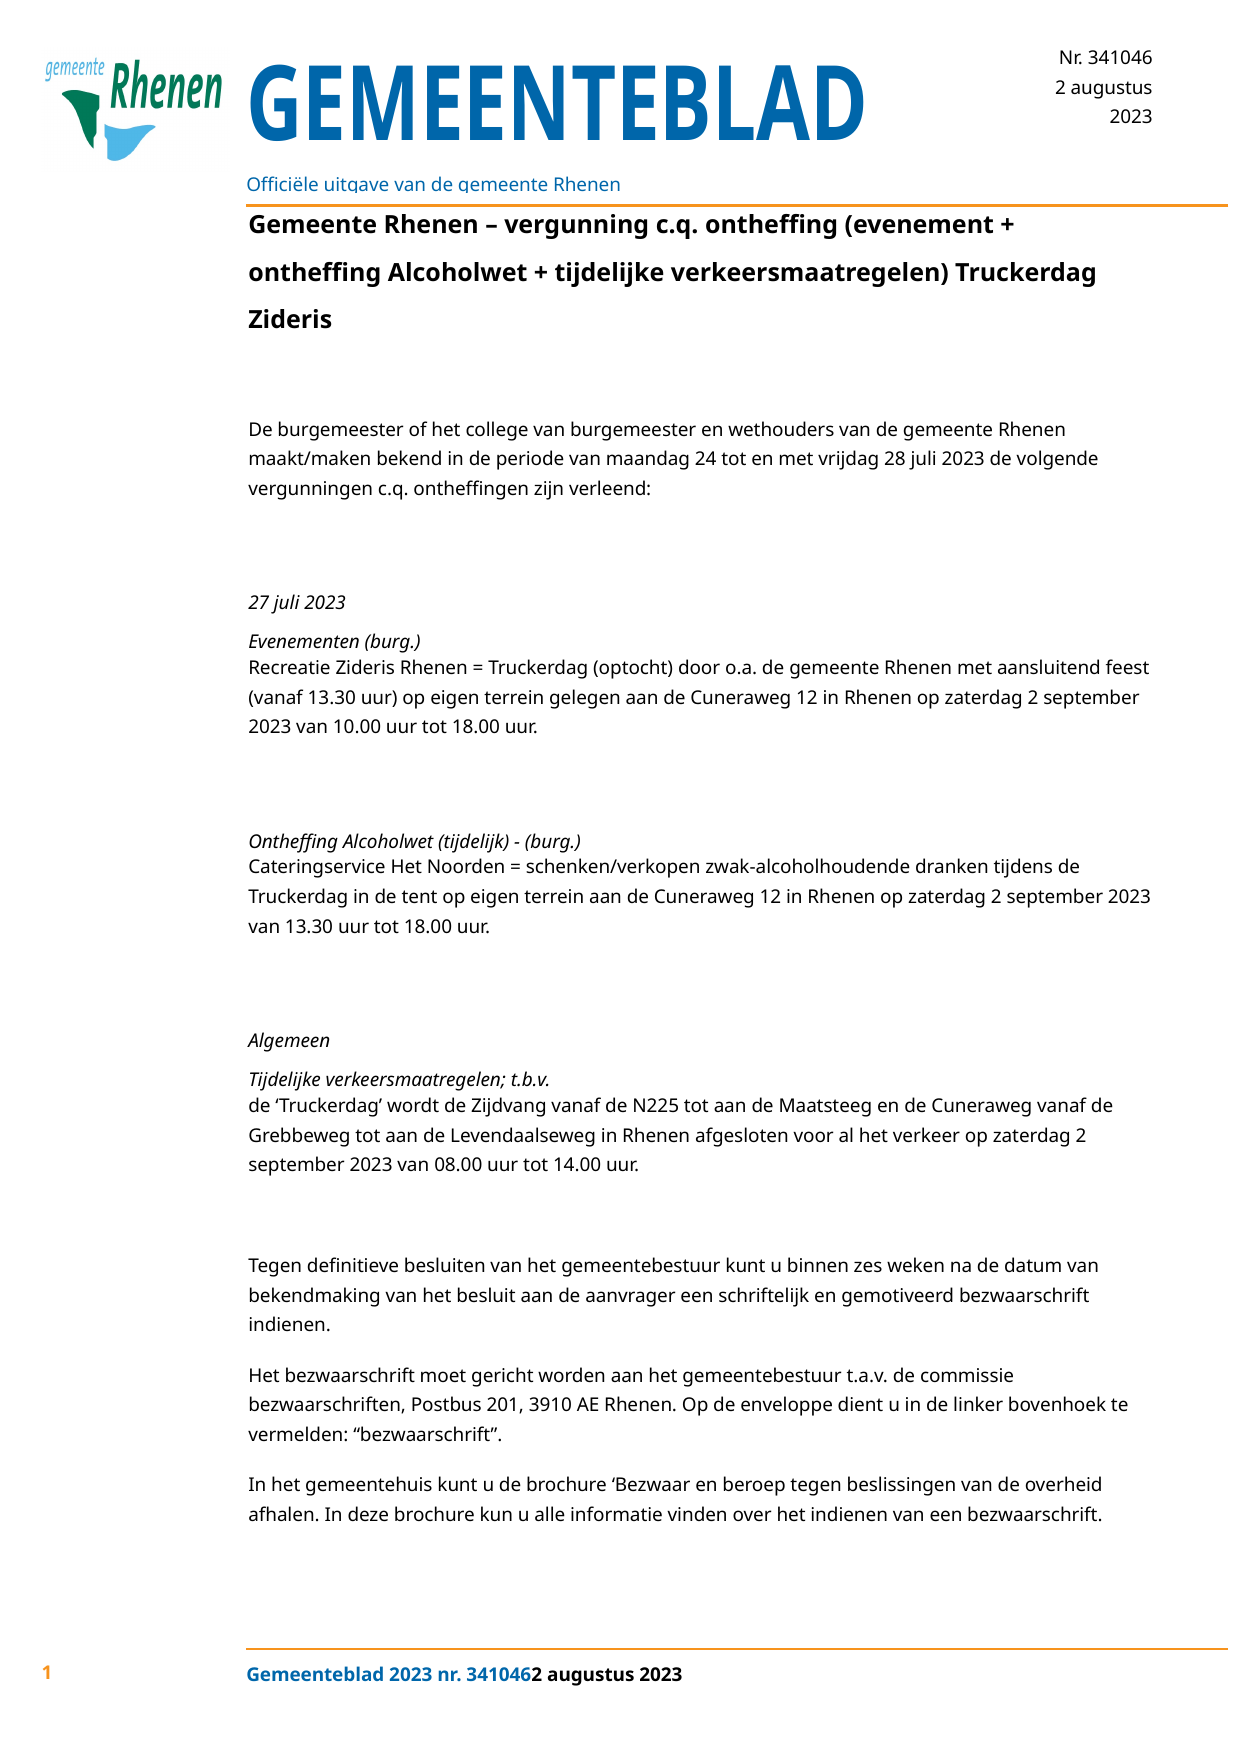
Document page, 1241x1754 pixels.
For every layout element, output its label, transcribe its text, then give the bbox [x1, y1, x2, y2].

text Tegen definitieve besluiten van het gemeentebestuur kunt u binnen zes weken na de datum van bekendmaking van het besluit aan de aanvrager een schriftelijk en gemotiveerd bezwaarschrift indienen. [248, 1252, 1152, 1337]
text Recreatie Zideris Rhenen = Truckerdag (optocht) door o.a. de gemeente Rhenen met aansluitend feest (vanaf 13.30 uur) op eigen terrein gelegen aan de Cuneraweg 12 in Rhenen op zaterdag 2 september 2023 van 10.00 uur tot 18.00 uur. [248, 654, 1152, 739]
text Het bezwaarschrift moet gericht worden aan het gemeentebestuur t.a.v. de commissie bezwaarschriften, Postbus 201, 3910 AE Rhenen. Op de enveloppe dient u in de linker bovenhoek te vermelden: “bezwaarschrift”. [248, 1362, 1152, 1447]
picture [41, 47, 231, 172]
text In het gemeentehuis kunt u de brochure ‘Bezwaar en beroep tegen beslissingen van de overheid afhalen. In deze brochure kun u alle informatie vinden over het indienen van een bezwaarschrift. [248, 1471, 1152, 1527]
text de ‘Truckerdag’ wordt de Zijdvang vanaf de N225 tot aan de Maatsteeg en de Cuneraweg vanaf de Grebbeweg tot aan de Levendaalseweg in Rhenen afgesloten voor al het verkeer op zaterdag 2 september 2023 van 08.00 uur tot 14.00 uur. [248, 1092, 1152, 1177]
text Tijdelijke verkeersmaatregelen; t.b.v. [248, 1067, 1152, 1092]
text De burgemeester of het college van burgemeester en wethouders van de gemeente Rhenen maakt/maken bekend in de periode van maandag 24 tot en met vrijdag 28 juli 2023 de volgende vergunningen c.q. ontheffingen zijn verleend: [248, 416, 1152, 501]
text Ontheffing Alcoholwet (tijdelijk) - (burg.) [248, 828, 1152, 854]
text Algemeen [248, 1027, 1152, 1053]
text Evenementen (burg.) [248, 629, 1152, 654]
text Cateringservice Het Noorden = schenken/verkopen zwak-alcoholhoudende dranken tijdens de Truckerdag in de tent op eigen terrein aan de Cuneraweg 12 in Rhenen op zaterdag 2 september 2023 van 13.30 uur tot 18.00 uur. [248, 854, 1152, 939]
text 27 juli 2023 [248, 589, 1152, 615]
text Gemeente Rhenen – vergunning c.q. ontheffing (evenement + ontheffing Alcoholwet + tijdelijke verkeersmaatregelen) Truckerdag Zideris [248, 207, 1152, 336]
